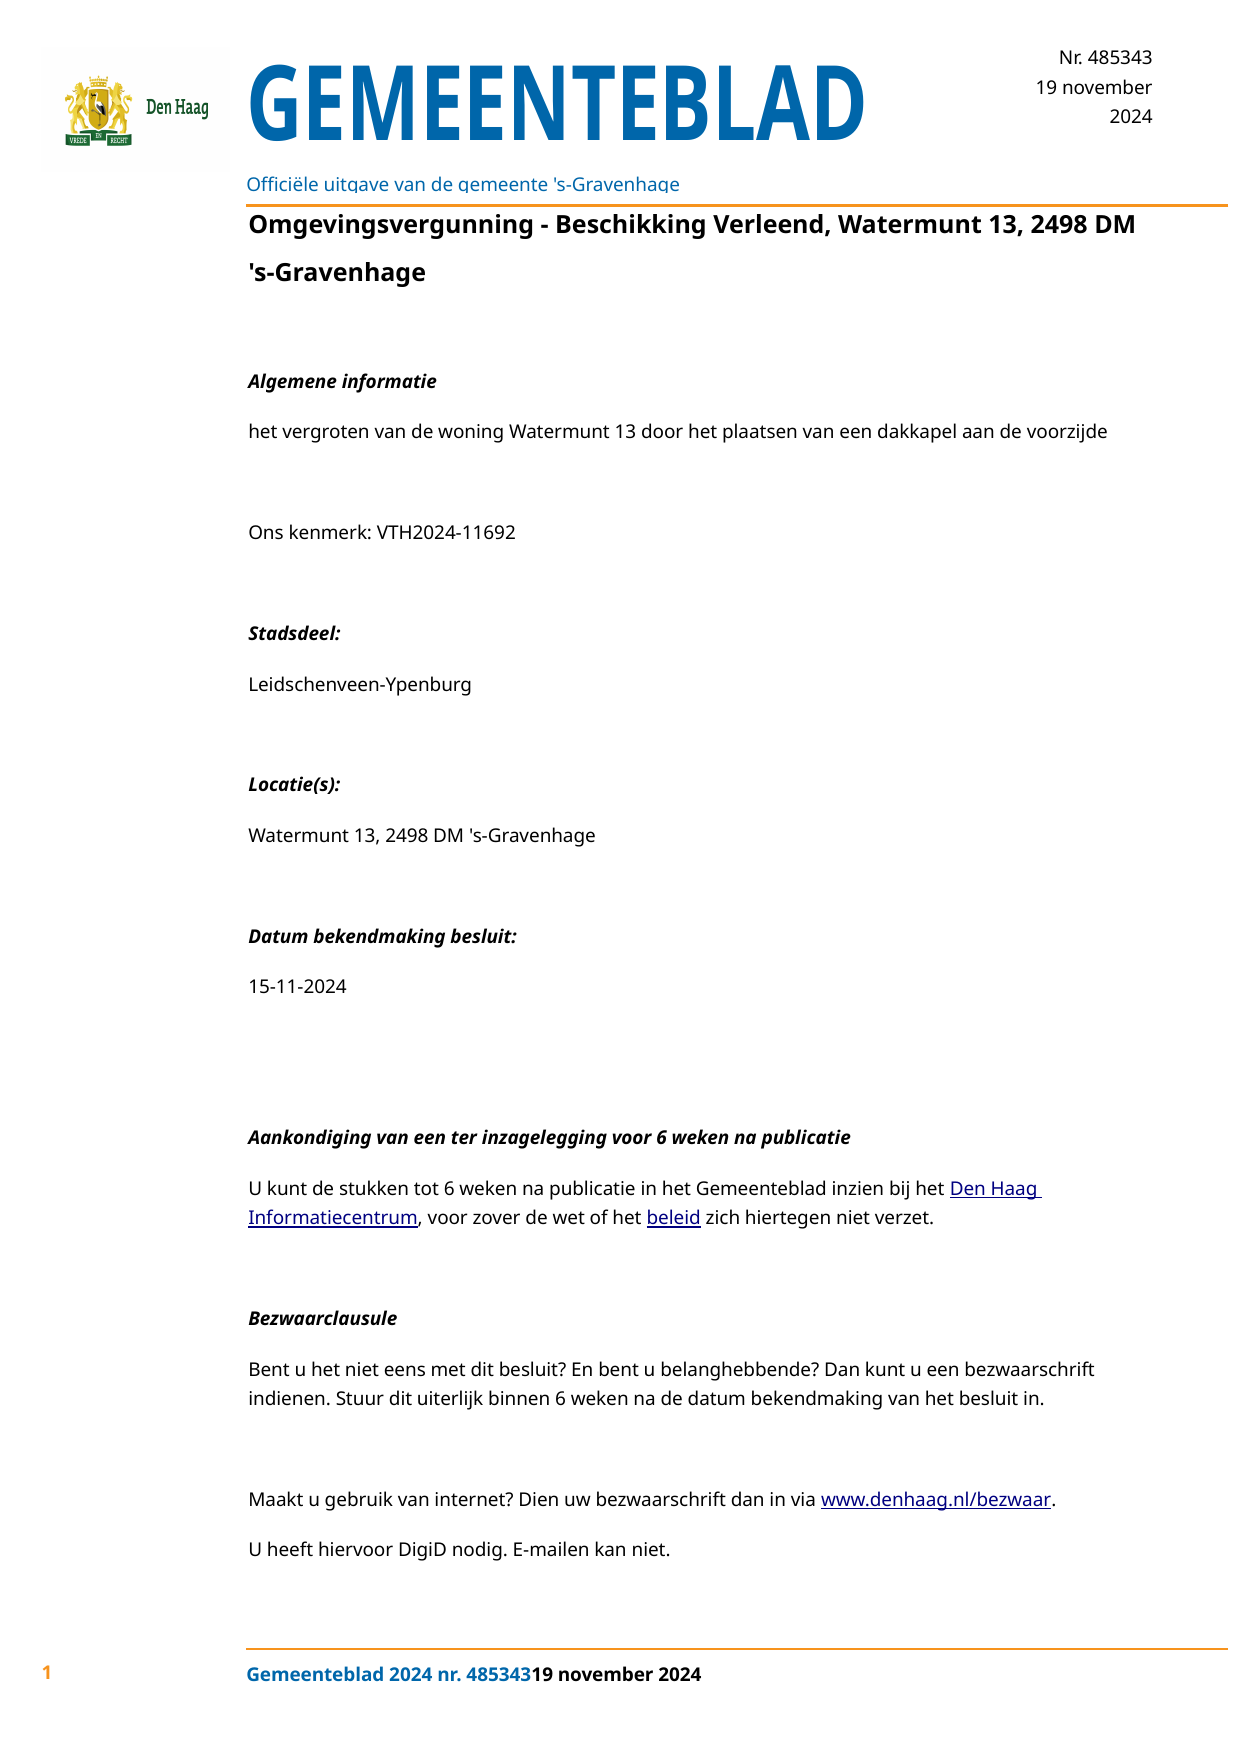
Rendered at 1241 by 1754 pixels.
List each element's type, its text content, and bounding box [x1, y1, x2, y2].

text U kunt de stukken tot 6 weken na publicatie in het Gemeenteblad inzien bij het Den Haag Informatiecentrum, voor zover de wet of het beleid zich hiertegen niet verzet. [248, 1175, 1152, 1230]
text Aankondiging van een ter inzagelegging voor 6 weken na publicatie [248, 1124, 1152, 1150]
text het vergroten van de woning Watermunt 13 door het plaatsen van een dakkapel aan de voorzijde [248, 419, 1152, 444]
text Stadsdeel: [248, 620, 1152, 646]
text U heeft hiervoor DigiD nodig. E-mailen kan niet. [248, 1537, 1152, 1562]
text Ons kenmerk: VTH2024-11692 [248, 519, 1152, 545]
text Bezwaarclausule [248, 1305, 1152, 1331]
text Maakt u gebruik van internet? Dien uw bezwaarschrift dan in via www.denhaag.nl/bezwaar. [248, 1486, 1152, 1512]
text Datum bekendmaking besluit: [248, 923, 1152, 949]
text Leidschenveen-Ypenburg [248, 671, 1152, 697]
picture [41, 47, 231, 172]
text 15-11-2024 [248, 973, 1152, 999]
text Algemene informatie [248, 368, 1152, 394]
text Watermunt 13, 2498 DM 's-Gravenhage [248, 822, 1152, 848]
text Bent u het niet eens met dit besluit? En bent u belanghebbende? Dan kunt u een bezwaarschrift indienen. Stuur dit uiterlijk binnen 6 weken na de datum bekendmaking van het besluit in. [248, 1356, 1152, 1411]
text Locatie(s): [248, 772, 1152, 797]
text Omgevingsvergunning - Beschikking Verleend, Watermunt 13, 2498 DM 's-Gravenhage [248, 207, 1152, 288]
